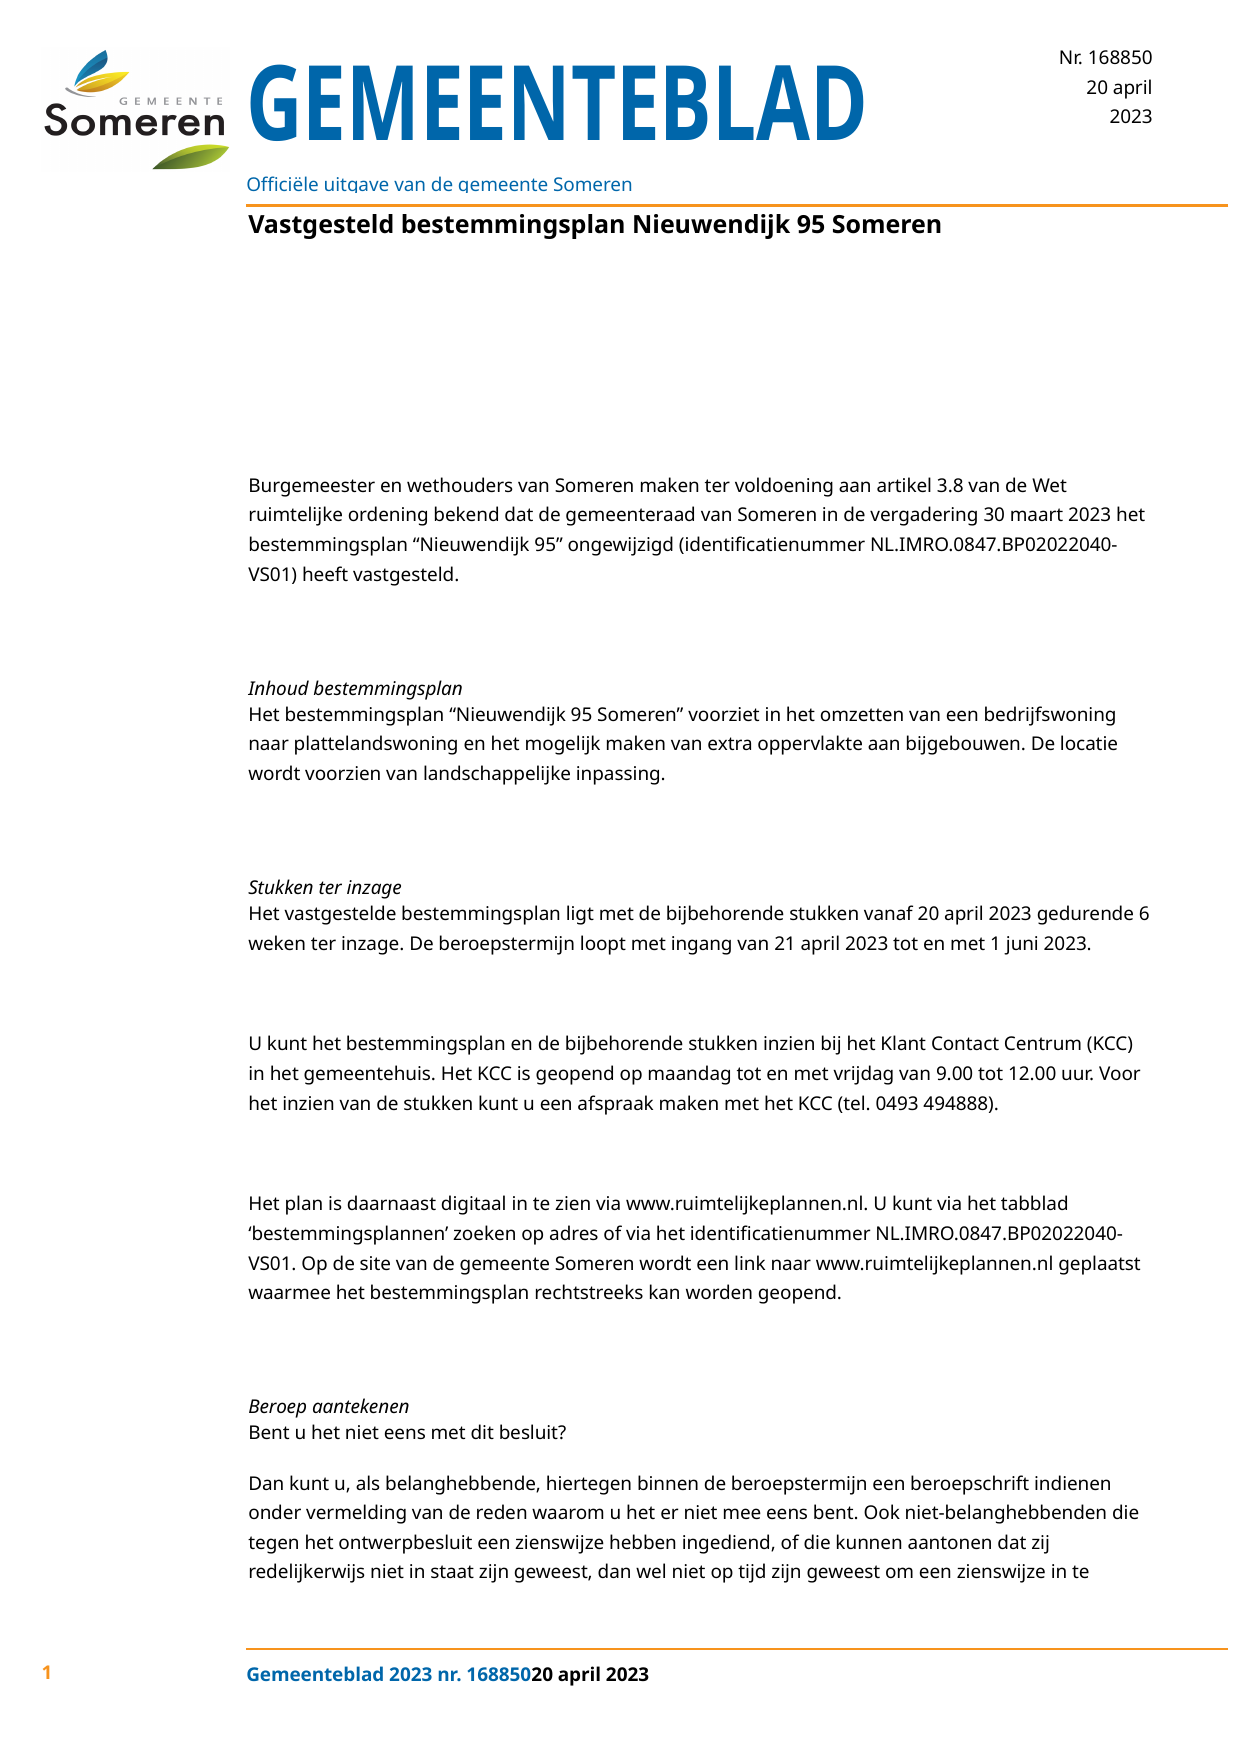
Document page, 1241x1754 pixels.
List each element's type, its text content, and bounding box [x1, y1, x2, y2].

text Dan kunt u, als belanghebbende, hiertegen binnen de beroepstermijn een beroepschrift indienen onder vermelding van de reden waarom u het er niet mee eens bent. Ook niet-belanghebbenden die tegen het ontwerpbesluit een zienswijze hebben ingediend, of die kunnen aantonen dat zij redelijkerwijs niet in staat zijn geweest, dan wel niet op tijd zijn geweest om een zienswijze in te [248, 1470, 1152, 1584]
text Stukken ter inzage [248, 874, 1152, 900]
text U kunt het bestemmingsplan en de bijbehorende stukken inzien bij het Klant Contact Centrum (KCC) in het gemeentehuis. Het KCC is geopend op maandag tot en met vrijdag van 9.00 tot 12.00 uur. Voor het inzien van de stukken kunt u een afspraak maken met het KCC (tel. 0493 494888). [248, 1031, 1152, 1115]
text Burgemeester en wethouders van Someren maken ter voldoening aan artikel 3.8 van de Wet ruimtelijke ordening bekend dat de gemeenteraad van Someren in de vergadering 30 maart 2023 het bestemmingsplan “Nieuwendijk 95” ongewijzigd (identificatienummer NL.IMRO.0847.BP02022040-VS01) heeft vastgesteld. [248, 472, 1152, 586]
text Bent u het niet eens met dit besluit? [248, 1419, 1152, 1445]
text Vastgesteld bestemmingsplan Nieuwendijk 95 Someren [248, 207, 1152, 241]
text Beroep aantekenen [248, 1394, 1152, 1419]
text Het bestemmingsplan “Nieuwendijk 95 Someren” voorziet in het omzetten van een bedrijfswoning naar plattelandswoning en het mogelijk maken van extra oppervlakte aan bijgebouwen. De locatie wordt voorzien van landschappelijke inpassing. [248, 701, 1152, 786]
text Inhoud bestemmingsplan [248, 675, 1152, 701]
text Het vastgestelde bestemmingsplan ligt met de bijbehorende stukken vanaf 20 april 2023 gedurende 6 weken ter inzage. De beroepstermijn loopt met ingang van 21 april 2023 tot en met 1 juni 2023. [248, 900, 1152, 955]
picture [41, 47, 231, 172]
text Het plan is daarnaast digitaal in te zien via www.ruimtelijkeplannen.nl. U kunt via het tabblad ‘bestemmingsplannen’ zoeken op adres of via het identificatienummer NL.IMRO.0847.BP02022040-VS01. Op de site van de gemeente Someren wordt een link naar www.ruimtelijkeplannen.nl geplaatst waarmee het bestemmingsplan rechtstreeks kan worden geopend. [248, 1191, 1152, 1305]
